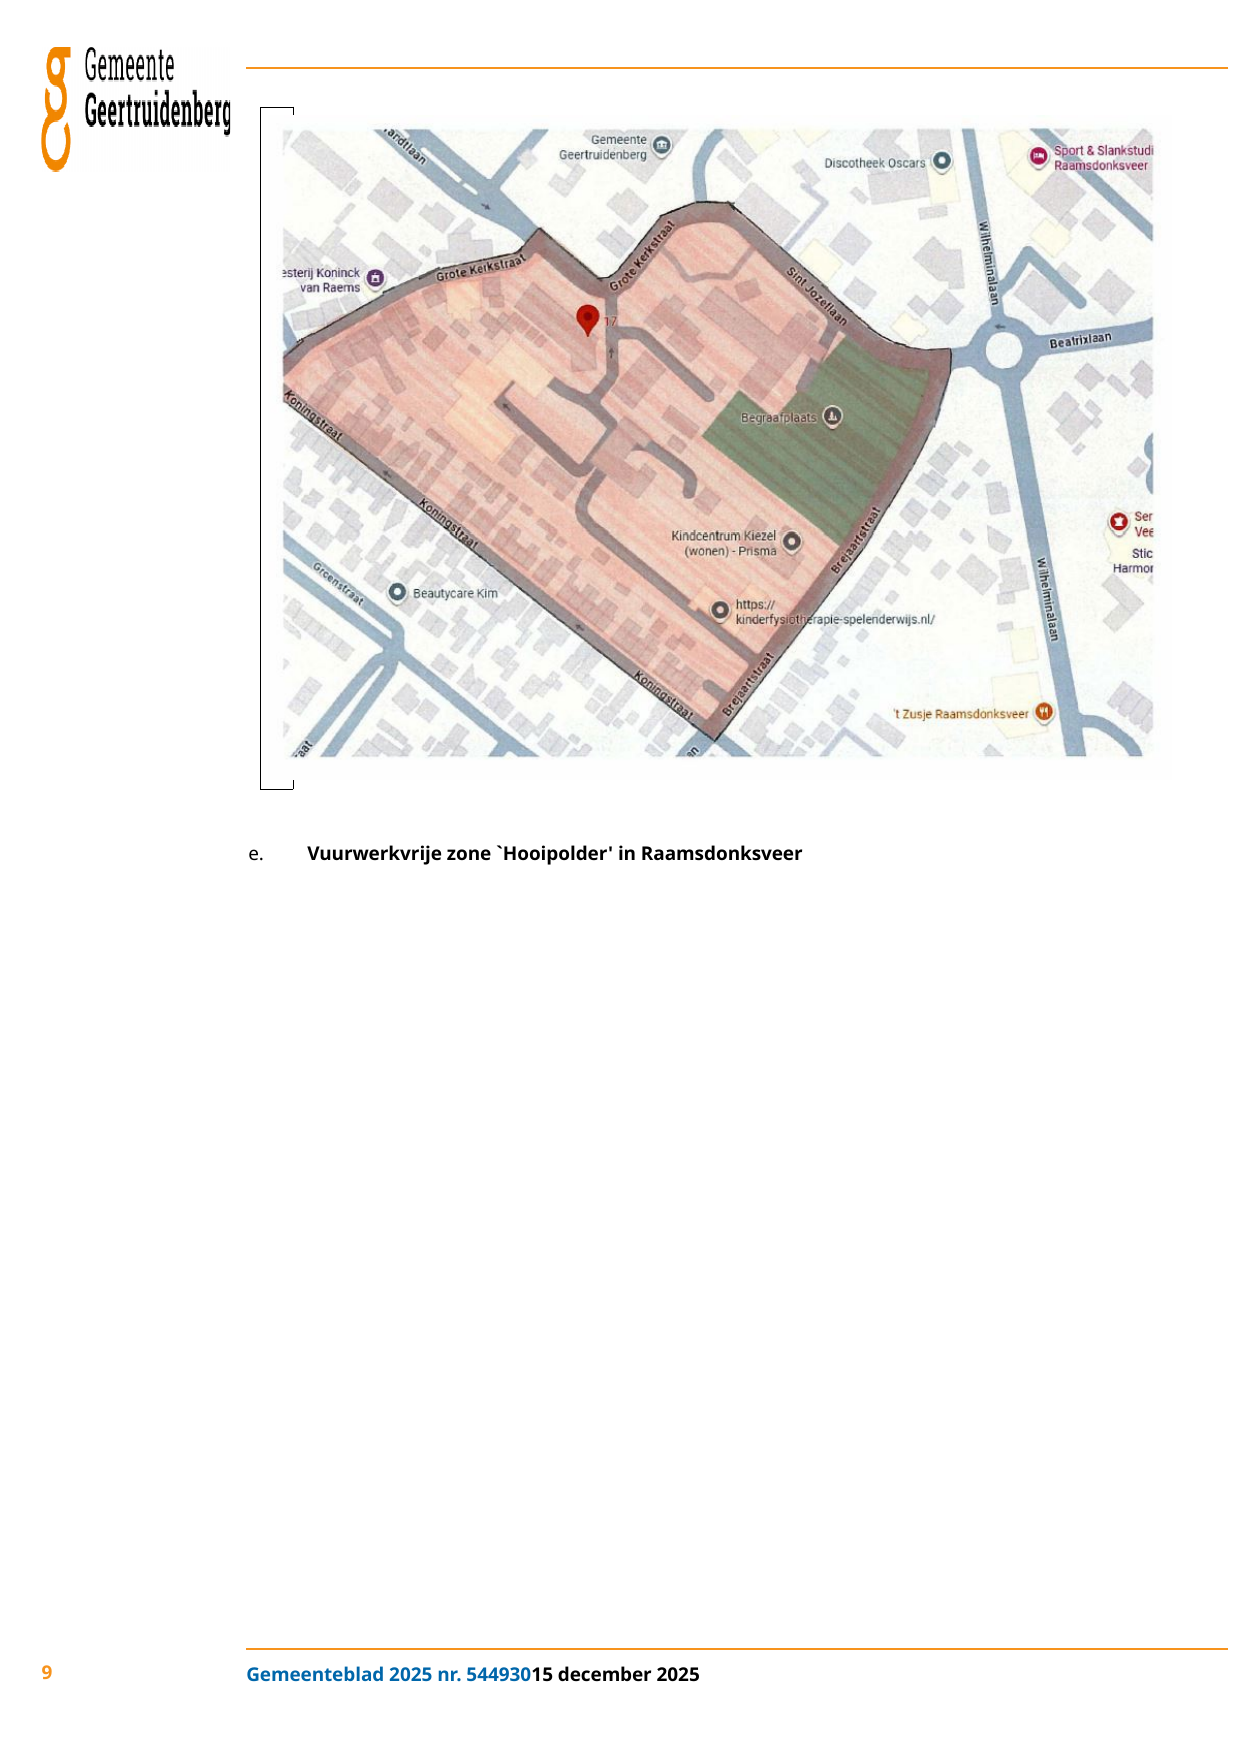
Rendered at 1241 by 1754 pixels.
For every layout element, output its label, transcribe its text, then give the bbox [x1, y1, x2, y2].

list Vuurwerkvrije zone `Hooipolder' in Raamsdonksveer [248, 840, 1152, 866]
picture [268, 115, 1173, 780]
picture [41, 47, 231, 172]
